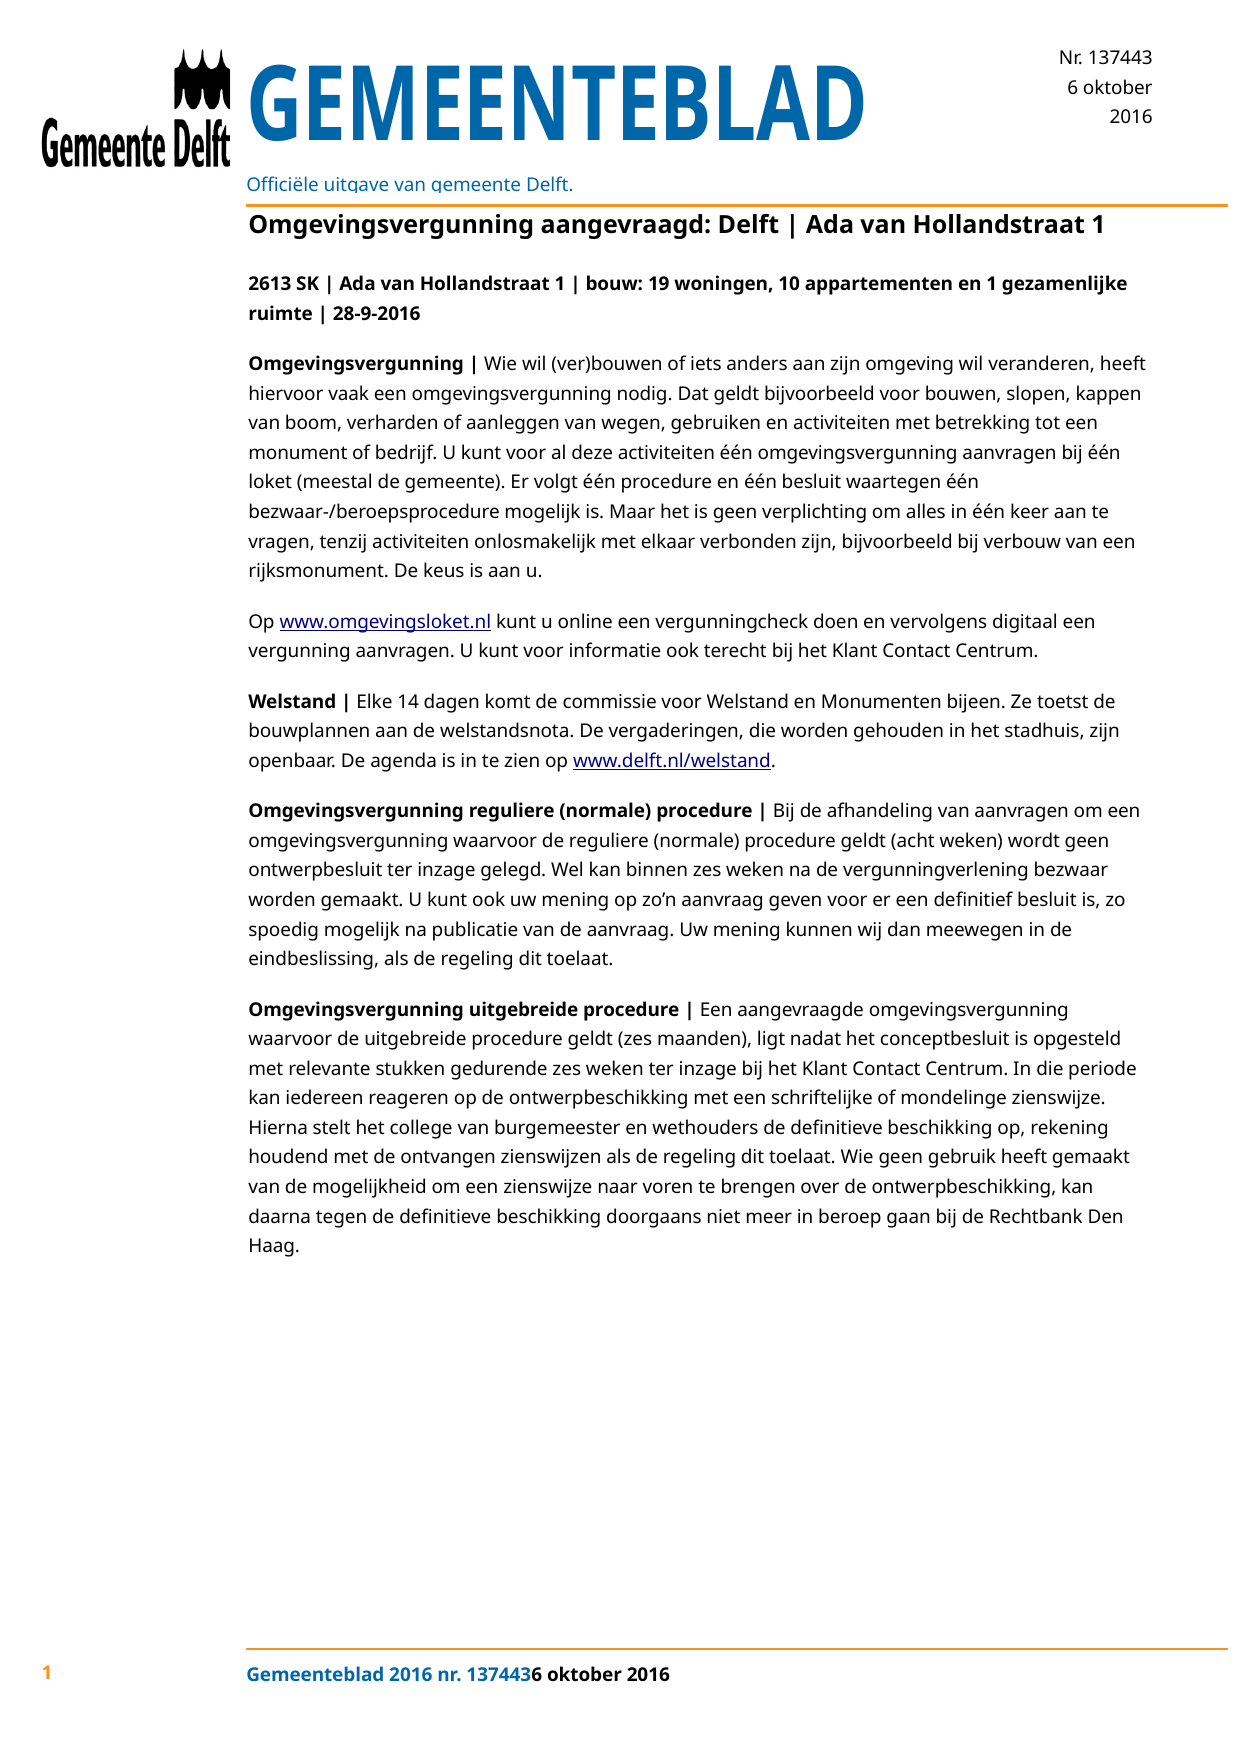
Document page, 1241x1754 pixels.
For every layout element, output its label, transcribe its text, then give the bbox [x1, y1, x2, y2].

text Omgevingsvergunning | Wie wil (ver)bouwen of iets anders aan zijn omgeving wil veranderen, heeft hiervoor vaak een omgevingsvergunning nodig. Dat geldt bijvoorbeeld voor bouwen, slopen, kappen van boom, verharden of aanleggen van wegen, gebruiken en activiteiten met betrekking tot een monument of bedrijf. U kunt voor al deze activiteiten één omgevingsvergunning aanvragen bij één loket (meestal de gemeente). Er volgt één procedure en één besluit waartegen één bezwaar-/beroepsprocedure mogelijk is. Maar het is geen verplichting om alles in één keer aan te vragen, tenzij activiteiten onlosmakelijk met elkaar verbonden zijn, bijvoorbeeld bij verbouw van een rijksmonument. De keus is aan u. [248, 350, 1152, 583]
picture [41, 47, 231, 172]
text Omgevingsvergunning aangevraagd: Delft | Ada van Hollandstraat 1 [248, 207, 1152, 241]
text Omgevingsvergunning uitgebreide procedure | Een aangevraagde omgevingsvergunning waarvoor de uitgebreide procedure geldt (zes maanden), ligt nadat het conceptbesluit is opgesteld met relevante stukken gedurende zes weken ter inzage bij het Klant Contact Centrum. In die periode kan iedereen reageren op de ontwerpbeschikking met een schriftelijke of mondelinge zienswijze. Hierna stelt het college van burgemeester en wethouders de definitieve beschikking op, rekening houdend met de ontvangen zienswijzen als de regeling dit toelaat. Wie geen gebruik heeft gemaakt van de mogelijkheid om een zienswijze naar voren te brengen over de ontwerpbeschikking, kan daarna tegen de definitieve beschikking doorgaans niet meer in beroep gaan bij de Rechtbank Den Haag. [248, 996, 1152, 1258]
text 2613 SK | Ada van Hollandstraat 1 | bouw: 19 woningen, 10 appartementen en 1 gezamenlijke ruimte | 28-9-2016 [248, 270, 1152, 326]
text Welstand | Elke 14 dagen komt de commissie voor Welstand en Monumenten bijeen. Ze toetst de bouwplannen aan de welstandsnota. De vergaderingen, die worden gehouden in het stadhuis, zijn openbaar. De agenda is in te zien op www.delft.nl/welstand. [248, 688, 1152, 773]
text Op www.omgevingsloket.nl kunt u online een vergunningcheck doen en vervolgens digitaal een vergunning aanvragen. U kunt voor informatie ook terecht bij het Klant Contact Centrum. [248, 608, 1152, 663]
text Omgevingsvergunning reguliere (normale) procedure | Bij de afhandeling van aanvragen om een omgevingsvergunning waarvoor de reguliere (normale) procedure geldt (acht weken) wordt geen ontwerpbesluit ter inzage gelegd. Wel kan binnen zes weken na de vergunningverlening bezwaar worden gemaakt. U kunt ook uw mening op zo’n aanvraag geven voor er een definitief besluit is, zo spoedig mogelijk na publicatie van de aanvraag. Uw mening kunnen wij dan meewegen in de eindbeslissing, als de regeling dit toelaat. [248, 797, 1152, 971]
